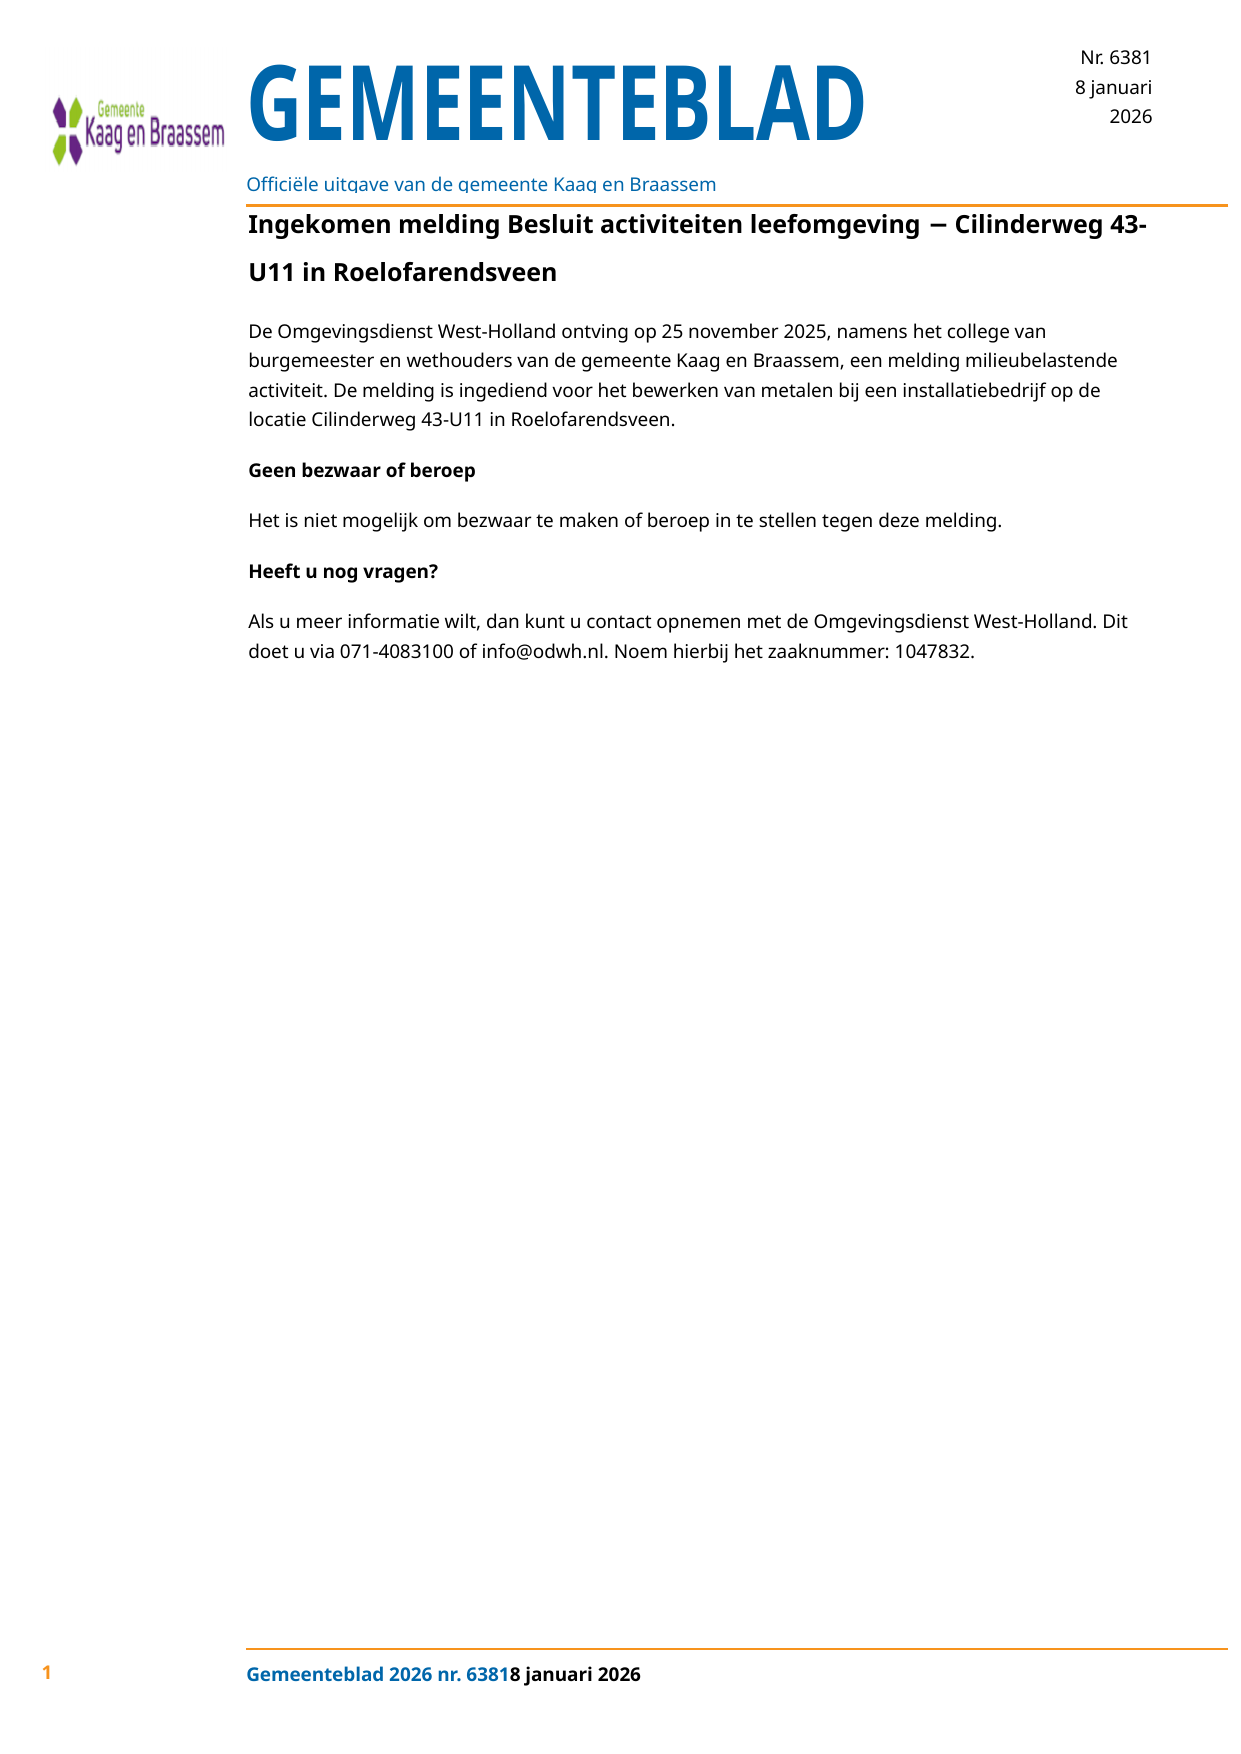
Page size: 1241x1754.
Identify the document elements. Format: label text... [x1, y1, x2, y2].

text Heeft u nog vragen? [248, 558, 1152, 584]
text Het is niet mogelijk om bezwaar te maken of beroep in te stellen tegen deze melding. [248, 507, 1152, 533]
picture [41, 47, 231, 172]
text De Omgevingsdienst West-Holland ontving op 25 november 2025, namens het college van burgemeester en wethouders van de gemeente Kaag en Braassem, een melding milieubelastende activiteit. De melding is ingediend voor het bewerken van metalen bij een installatiebedrijf op de locatie Cilinderweg 43-U11 in Roelofarendsveen. [248, 318, 1152, 432]
text Geen bezwaar of beroep [248, 457, 1152, 483]
text Ingekomen melding Besluit activiteiten leefomgeving − Cilinderweg 43-U11 in Roelofarendsveen [248, 207, 1152, 288]
text Als u meer informatie wilt, dan kunt u contact opnemen met de Omgevingsdienst West-Holland. Dit doet u via 071‑4083100 of info@odwh.nl. Noem hierbij het zaaknummer: 1047832. [248, 608, 1152, 664]
